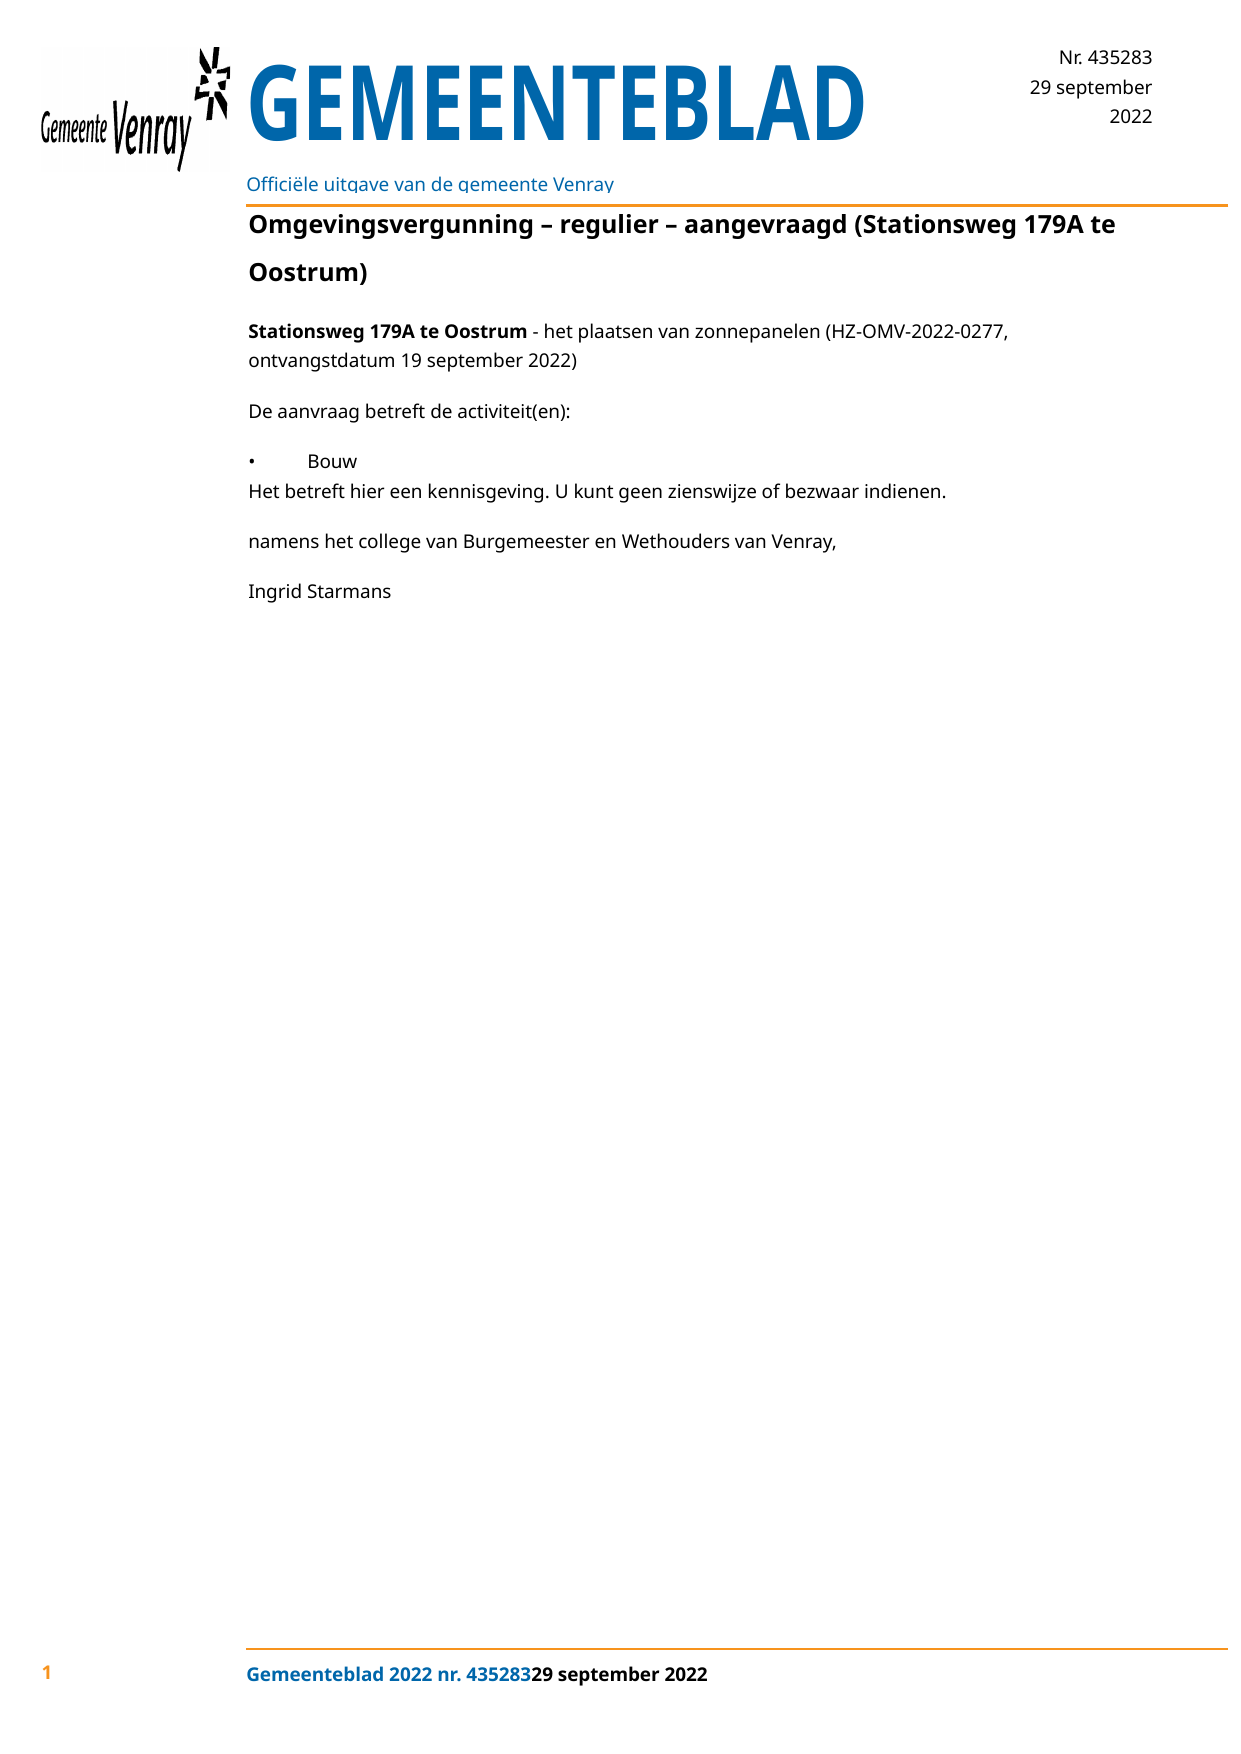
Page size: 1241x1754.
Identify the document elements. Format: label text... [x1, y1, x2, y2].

text Stationsweg 179A te Oostrum - het plaatsen van zonnepanelen (HZ-OMV-2022-0277, ontvangstdatum 19 september 2022) [248, 318, 1152, 373]
picture [41, 47, 231, 172]
text Het betreft hier een kennisgeving. U kunt geen zienswijze of bezwaar indienen. [248, 478, 1152, 504]
text namens het college van Burgemeester en Wethouders van Venray, [248, 528, 1152, 554]
text Omgevingsvergunning – regulier – aangevraagd (Stationsweg 179A te Oostrum) [248, 207, 1152, 288]
text Ingrid Starmans [248, 579, 1152, 604]
list Bouw [248, 448, 1152, 474]
text De aanvraag betreft de activiteit(en): [248, 398, 1152, 424]
